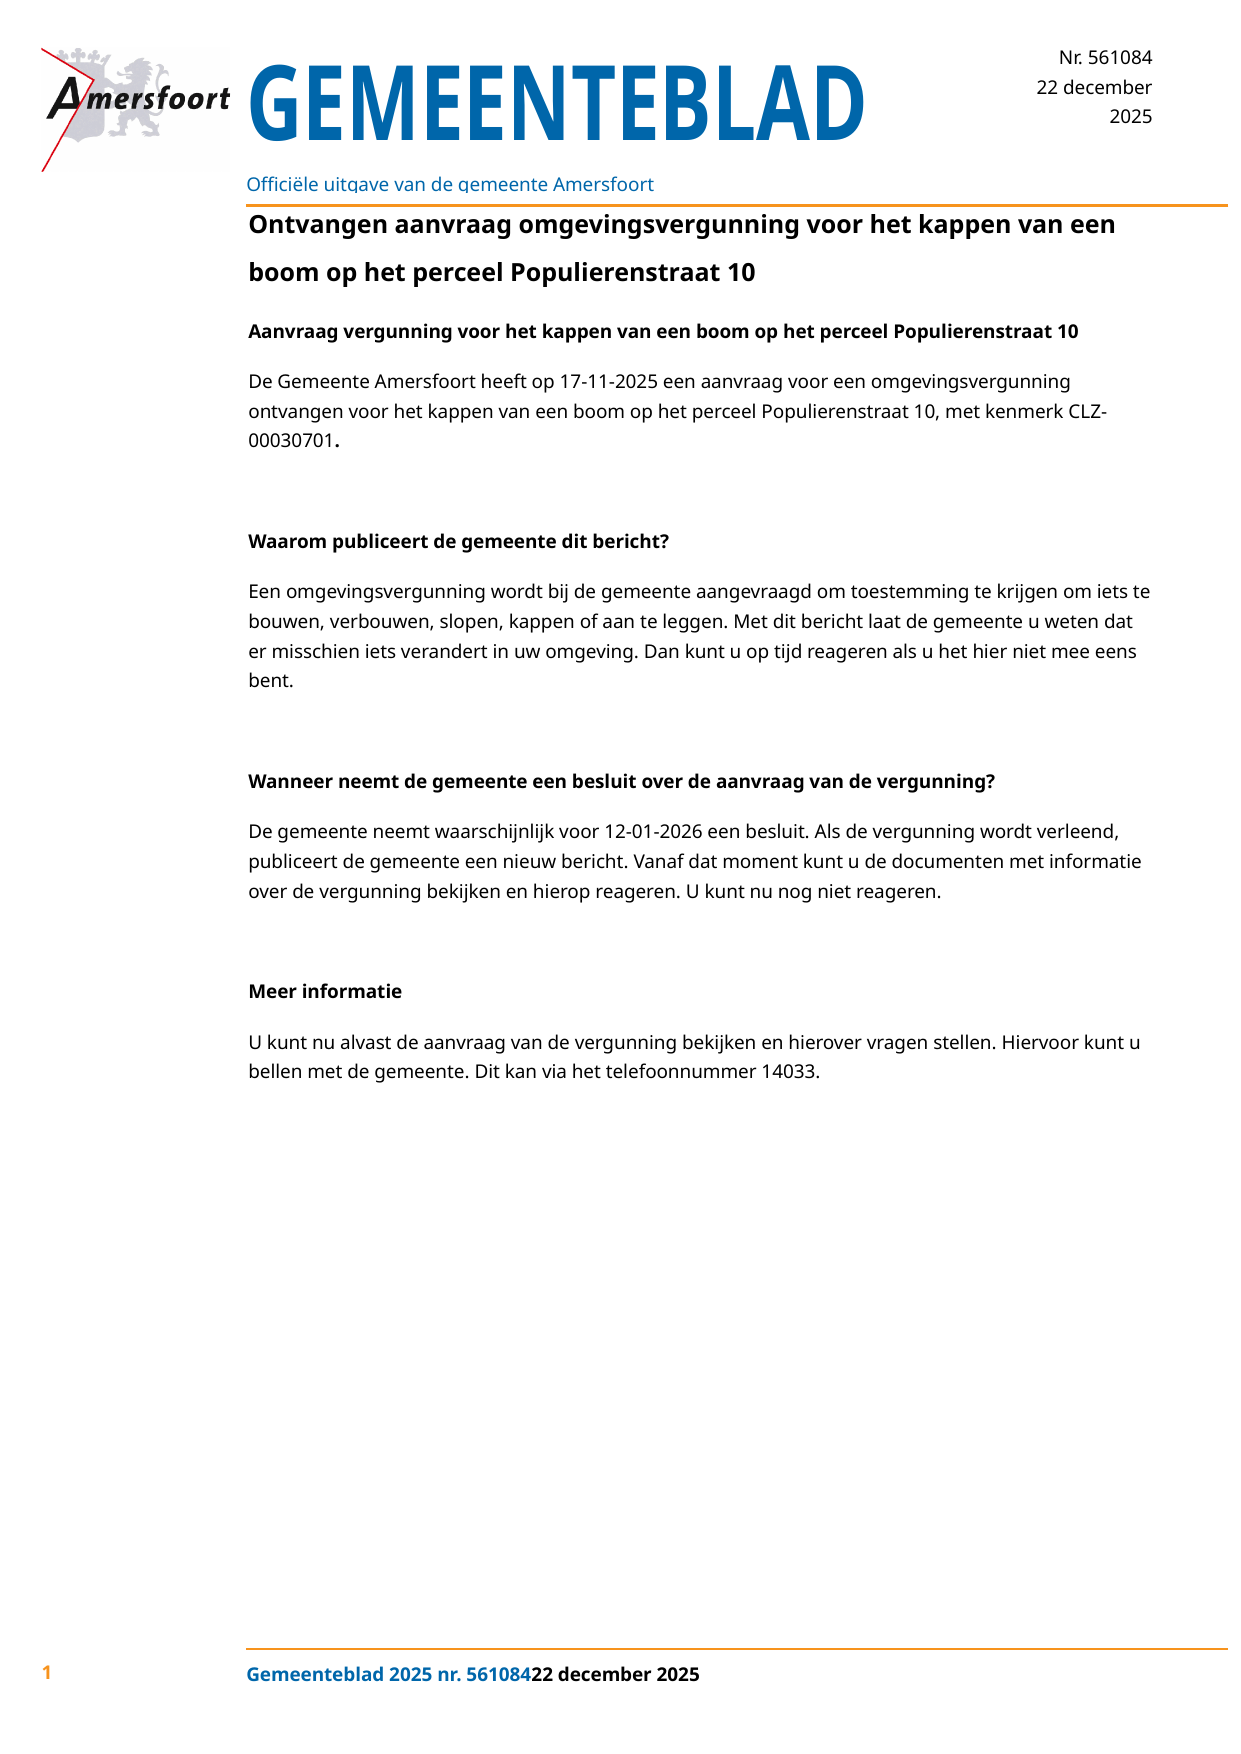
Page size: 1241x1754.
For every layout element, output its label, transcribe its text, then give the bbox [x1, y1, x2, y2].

picture [41, 47, 231, 172]
text De gemeente neemt waarschijnlijk voor 12-01-2026 een besluit. Als de vergunning wordt verleend, publiceert de gemeente een nieuw bericht. Vanaf dat moment kunt u de documenten met informatie over de vergunning bekijken en hierop reageren. U kunt nu nog niet reageren. [248, 819, 1152, 904]
text Een omgevingsvergunning wordt bij de gemeente aangevraagd om toestemming te krijgen om iets te bouwen, verbouwen, slopen, kappen of aan te leggen. Met dit bericht laat de gemeente u weten dat er misschien iets verandert in uw omgeving. Dan kunt u op tijd reageren als u het hier niet mee eens bent. [248, 579, 1152, 693]
text Ontvangen aanvraag omgevingsvergunning voor het kappen van een boom op het perceel Populierenstraat 10 [248, 207, 1152, 288]
text U kunt nu alvast de aanvraag van de vergunning bekijken en hierover vragen stellen. Hiervoor kunt u bellen met de gemeente. Dit kan via het telefoonnummer 14033. [248, 1029, 1152, 1084]
text Meer informatie [248, 979, 1152, 1004]
text De Gemeente Amersfoort heeft op 17-11-2025 een aanvraag voor een omgevingsvergunning ontvangen voor het kappen van een boom op het perceel Populierenstraat 10, met kenmerk CLZ-00030701. [248, 368, 1152, 453]
text Waarom publiceert de gemeente dit bericht? [248, 528, 1152, 554]
text Aanvraag vergunning voor het kappen van een boom op het perceel Populierenstraat 10 [248, 318, 1152, 344]
text Wanneer neemt de gemeente een besluit over de aanvraag van de vergunning? [248, 768, 1152, 794]
